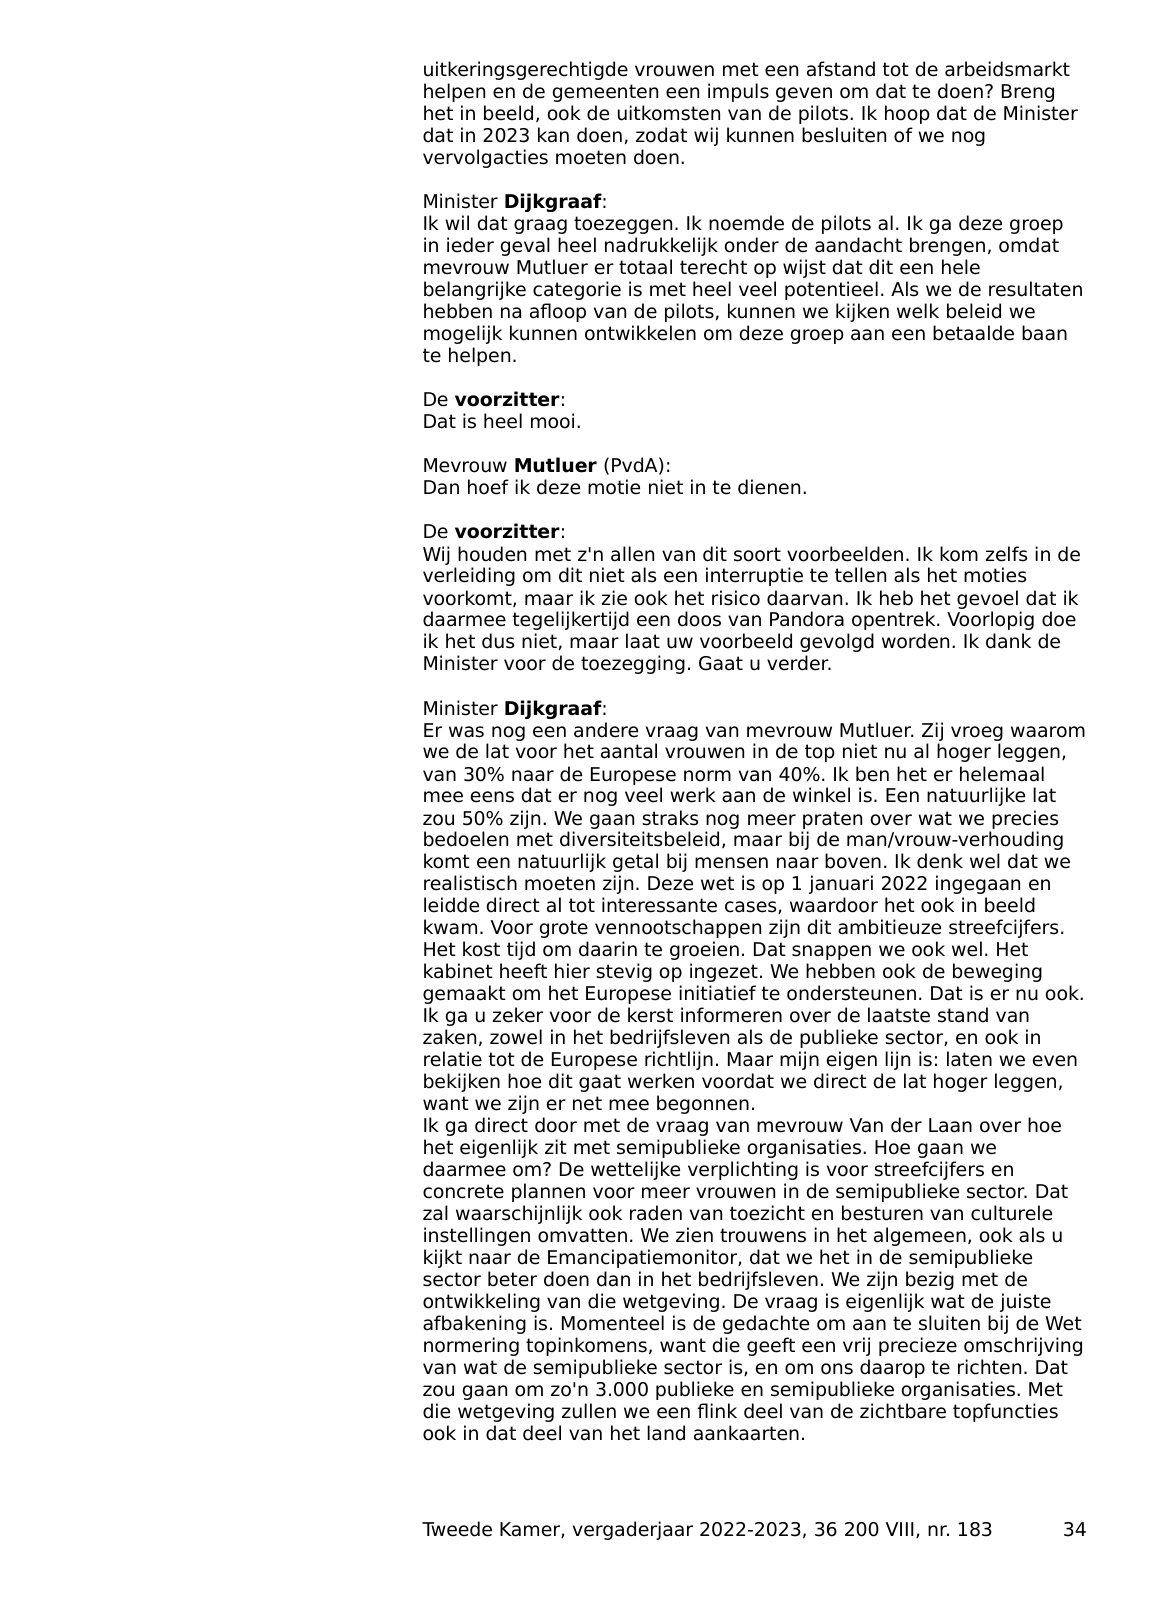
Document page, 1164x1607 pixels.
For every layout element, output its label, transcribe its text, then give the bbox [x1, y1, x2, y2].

text Minister Dijkgraaf: [422, 191, 1087, 213]
text uitkeringsgerechtigde vrouwen met een afstand tot de arbeidsmarkt helpen en de gemeenten een impuls geven om dat te doen? Breng het in beeld, ook de uitkomsten van de pilots. Ik hoop dat de Minister dat in 2023 kan doen, zodat wij kunnen besluiten of we nog vervolgacties moeten doen. [422, 59, 1087, 169]
text Ik wil dat graag toezeggen. Ik noemde de pilots al. Ik ga deze groep in ieder geval heel nadrukkelijk onder de aandacht brengen, omdat mevrouw Mutluer er totaal terecht op wijst dat dit een hele belangrijke categorie is met heel veel potentieel. Als we de resultaten hebben na afloop van de pilots, kunnen we kijken welk beleid we mogelijk kunnen ontwikkelen om deze groep aan een betaalde baan te helpen. [422, 213, 1087, 367]
text De voorzitter: [422, 521, 1087, 543]
text Wij houden met z'n allen van dit soort voorbeelden. Ik kom zelfs in de verleiding om dit niet als een interruptie te tellen als het moties voorkomt, maar ik zie ook het risico daarvan. Ik heb het gevoel dat ik daarmee tegelijkertijd een doos van Pandora opentrek. Voorlopig doe ik het dus niet, maar laat uw voorbeeld gevolgd worden. Ik dank de Minister voor de toezegging. Gaat u verder. [422, 543, 1087, 675]
text Ik ga direct door met de vraag van mevrouw Van der Laan over hoe het eigenlijk zit met semipublieke organisaties. Hoe gaan we daarmee om? De wettelijke verplichting is voor streefcijfers en concrete plannen voor meer vrouwen in de semipublieke sector. Dat zal waarschijnlijk ook raden van toezicht en besturen van culturele instellingen omvatten. We zien trouwens in het algemeen, ook als u kijkt naar de Emancipatiemonitor, dat we het in de semipublieke sector beter doen dan in het bedrijfsleven. We zijn bezig met de ontwikkeling van die wetgeving. De vraag is eigenlijk wat de juiste afbakening is. Momenteel is de gedachte om aan te sluiten bij de Wet normering topinkomens, want die geeft een vrij precieze omschrijving van wat de semipublieke sector is, en om ons daarop te richten. Dat zou gaan om zo'n 3.000 publieke en semipublieke organisaties. Met die wetgeving zullen we een flink deel van de zichtbare topfuncties ook in dat deel van het land aankaarten. [422, 1115, 1087, 1445]
text Er was nog een andere vraag van mevrouw Mutluer. Zij vroeg waarom we de lat voor het aantal vrouwen in de top niet nu al hoger leggen, van 30% naar de Europese norm van 40%. Ik ben het er helemaal mee eens dat er nog veel werk aan de winkel is. Een natuurlijke lat zou 50% zijn. We gaan straks nog meer praten over wat we precies bedoelen met diversiteitsbeleid, maar bij de man/vrouw-verhouding komt een natuurlijk getal bij mensen naar boven. Ik denk wel dat we realistisch moeten zijn. Deze wet is op 1 januari 2022 ingegaan en leidde direct al tot interessante cases, waardoor het ook in beeld kwam. Voor grote vennootschappen zijn dit ambitieuze streefcijfers. Het kost tijd om daarin te groeien. Dat snappen we ook wel. Het kabinet heeft hier stevig op ingezet. We hebben ook de beweging gemaakt om het Europese initiatief te ondersteunen. Dat is er nu ook. Ik ga u zeker voor de kerst informeren over de laatste stand van zaken, zowel in het bedrijfsleven als de publieke sector, en ook in relatie tot de Europese richtlijn. Maar mijn eigen lijn is: laten we even bekijken hoe dit gaat werken voordat we direct de lat hoger leggen, want we zijn er net mee begonnen. [422, 719, 1087, 1115]
text Mevrouw Mutluer (PvdA): [422, 455, 1087, 477]
text Dat is heel mooi. [422, 411, 1087, 433]
text Minister Dijkgraaf: [422, 697, 1087, 719]
text De voorzitter: [422, 389, 1087, 411]
text Dan hoef ik deze motie niet in te dienen. [422, 477, 1087, 499]
